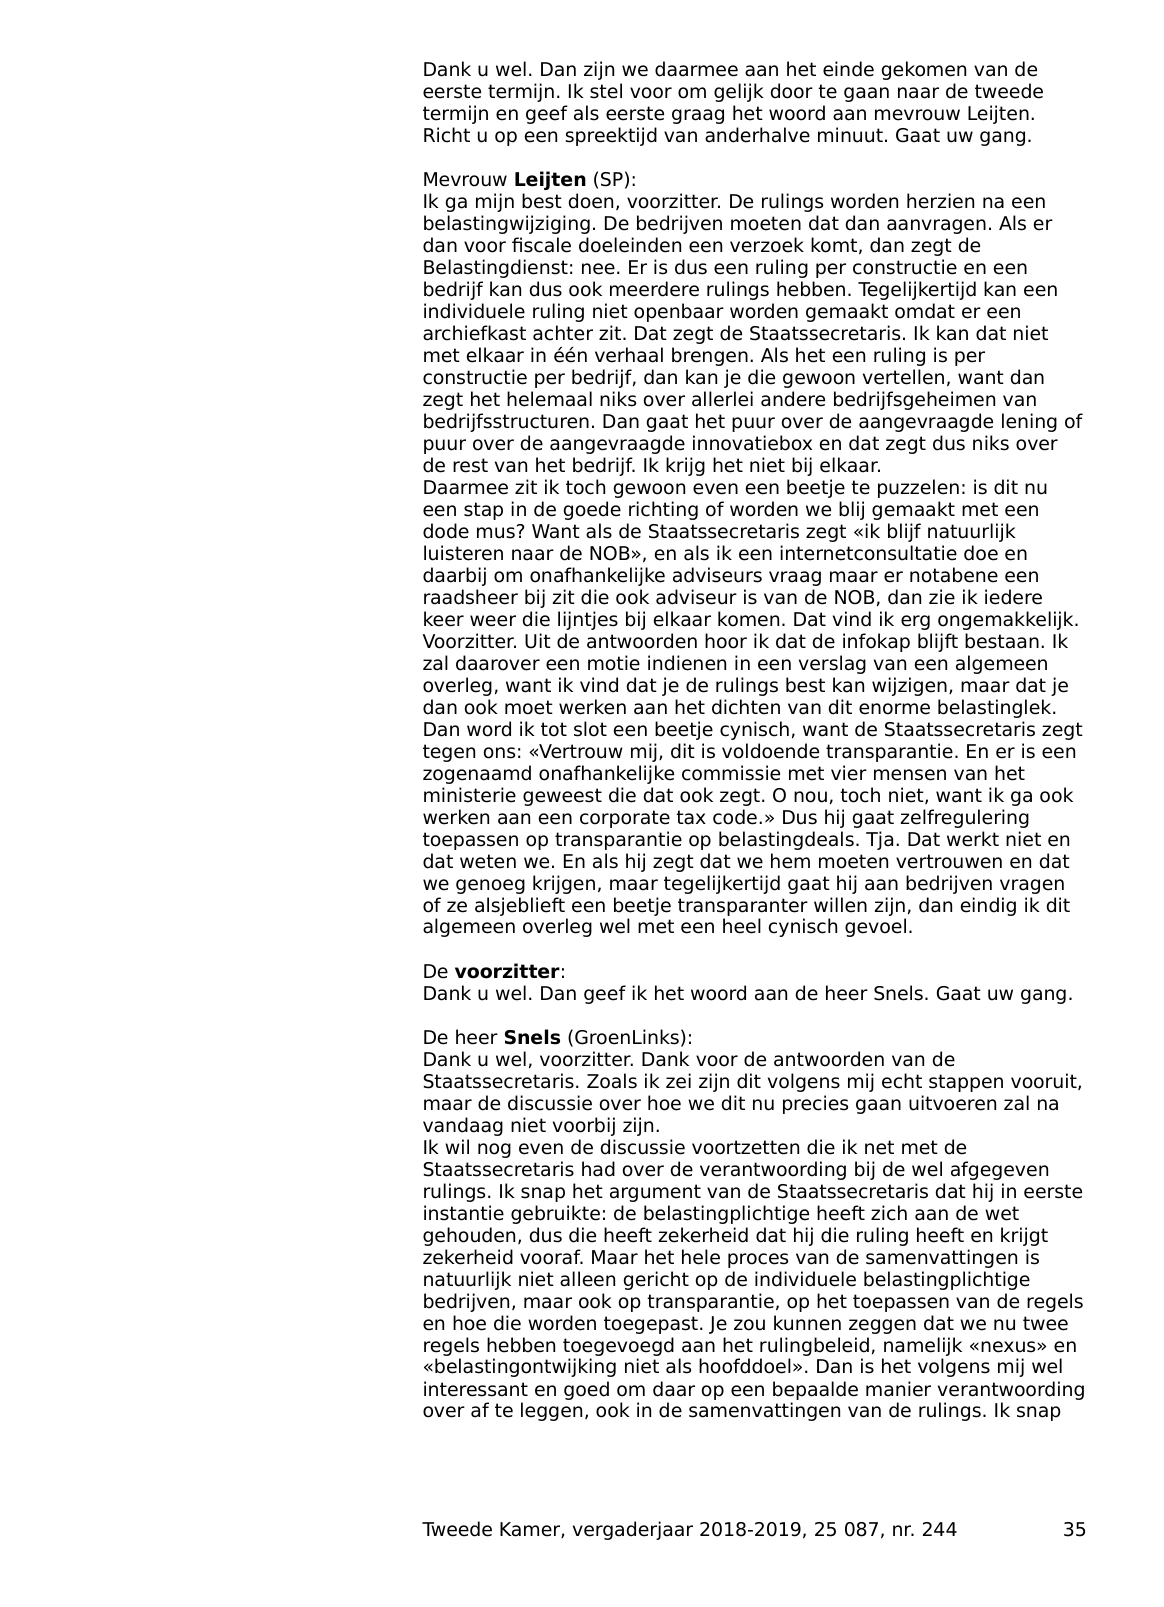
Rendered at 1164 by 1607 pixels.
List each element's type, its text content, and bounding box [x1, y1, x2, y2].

text Ik ga mijn best doen, voorzitter. De rulings worden herzien na een belastingwijziging. De bedrijven moeten dat dan aanvragen. Als er dan voor fiscale doeleinden een verzoek komt, dan zegt de Belastingdienst: nee. Er is dus een ruling per constructie en een bedrijf kan dus ook meerdere rulings hebben. Tegelijkertijd kan een individuele ruling niet openbaar worden gemaakt omdat er een archiefkast achter zit. Dat zegt de Staatssecretaris. Ik kan dat niet met elkaar in één verhaal brengen. Als het een ruling is per constructie per bedrijf, dan kan je die gewoon vertellen, want dan zegt het helemaal niks over allerlei andere bedrijfsgeheimen van bedrijfsstructuren. Dan gaat het puur over de aangevraagde lening of puur over de aangevraagde innovatiebox en dat zegt dus niks over de rest van het bedrijf. Ik krijg het niet bij elkaar. [422, 191, 1087, 477]
text Daarmee zit ik toch gewoon even een beetje te puzzelen: is dit nu een stap in de goede richting of worden we blij gemaakt met een dode mus? Want als de Staatssecretaris zegt «ik blijf natuurlijk luisteren naar de NOB», en als ik een internetconsultatie doe en daarbij om onafhankelijke adviseurs vraag maar er notabene een raadsheer bij zit die ook adviseur is van de NOB, dan zie ik iedere keer weer die lijntjes bij elkaar komen. Dat vind ik erg ongemakkelijk. [422, 477, 1087, 631]
text Dan word ik tot slot een beetje cynisch, want de Staatssecretaris zegt tegen ons: «Vertrouw mij, dit is voldoende transparantie. En er is een zogenaamd onafhankelijke commissie met vier mensen van het ministerie geweest die dat ook zegt. O nou, toch niet, want ik ga ook werken aan een corporate tax code.» Dus hij gaat zelfregulering toepassen op transparantie op belastingdeals. Tja. Dat werkt niet en dat weten we. En als hij zegt dat we hem moeten vertrouwen en dat we genoeg krijgen, maar tegelijkertijd gaat hij aan bedrijven vragen of ze alsjeblieft een beetje transparanter willen zijn, dan eindig ik dit algemeen overleg wel met een heel cynisch gevoel. [422, 719, 1087, 938]
text Mevrouw Leijten (SP): [422, 169, 1087, 191]
text Dank u wel. Dan geef ik het woord aan de heer Snels. Gaat uw gang. [422, 983, 1087, 1004]
text Dank u wel. Dan zijn we daarmee aan het einde gekomen van de eerste termijn. Ik stel voor om gelijk door te gaan naar de tweede termijn en geef als eerste graag het woord aan mevrouw Leijten. Richt u op een spreektijd van anderhalve minuut. Gaat uw gang. [422, 59, 1087, 147]
text Ik wil nog even de discussie voortzetten die ik net met de Staatssecretaris had over de verantwoording bij de wel afgegeven rulings. Ik snap het argument van de Staatssecretaris dat hij in eerste instantie gebruikte: de belastingplichtige heeft zich aan de wet gehouden, dus die heeft zekerheid dat hij die ruling heeft en krijgt zekerheid vooraf. Maar het hele proces van de samenvattingen is natuurlijk niet alleen gericht op de individuele belastingplichtige bedrijven, maar ook op transparantie, op het toepassen van de regels en hoe die worden toegepast. Je zou kunnen zeggen dat we nu twee regels hebben toegevoegd aan het rulingbeleid, namelijk «nexus» en «belastingontwijking niet als hoofddoel». Dan is het volgens mij wel interessant en goed om daar op een bepaalde manier verantwoording over af te leggen, ook in de samenvattingen van de rulings. Ik snap [422, 1137, 1087, 1422]
text De voorzitter: [422, 961, 1087, 983]
text Dank u wel, voorzitter. Dank voor de antwoorden van de Staatssecretaris. Zoals ik zei zijn dit volgens mij echt stappen vooruit, maar de discussie over hoe we dit nu precies gaan uitvoeren zal na vandaag niet voorbij zijn. [422, 1049, 1087, 1137]
text De heer Snels (GroenLinks): [422, 1027, 1087, 1049]
text Voorzitter. Uit de antwoorden hoor ik dat de infokap blijft bestaan. Ik zal daarover een motie indienen in een verslag van een algemeen overleg, want ik vind dat je de rulings best kan wijzigen, maar dat je dan ook moet werken aan het dichten van dit enorme belastinglek. [422, 631, 1087, 719]
